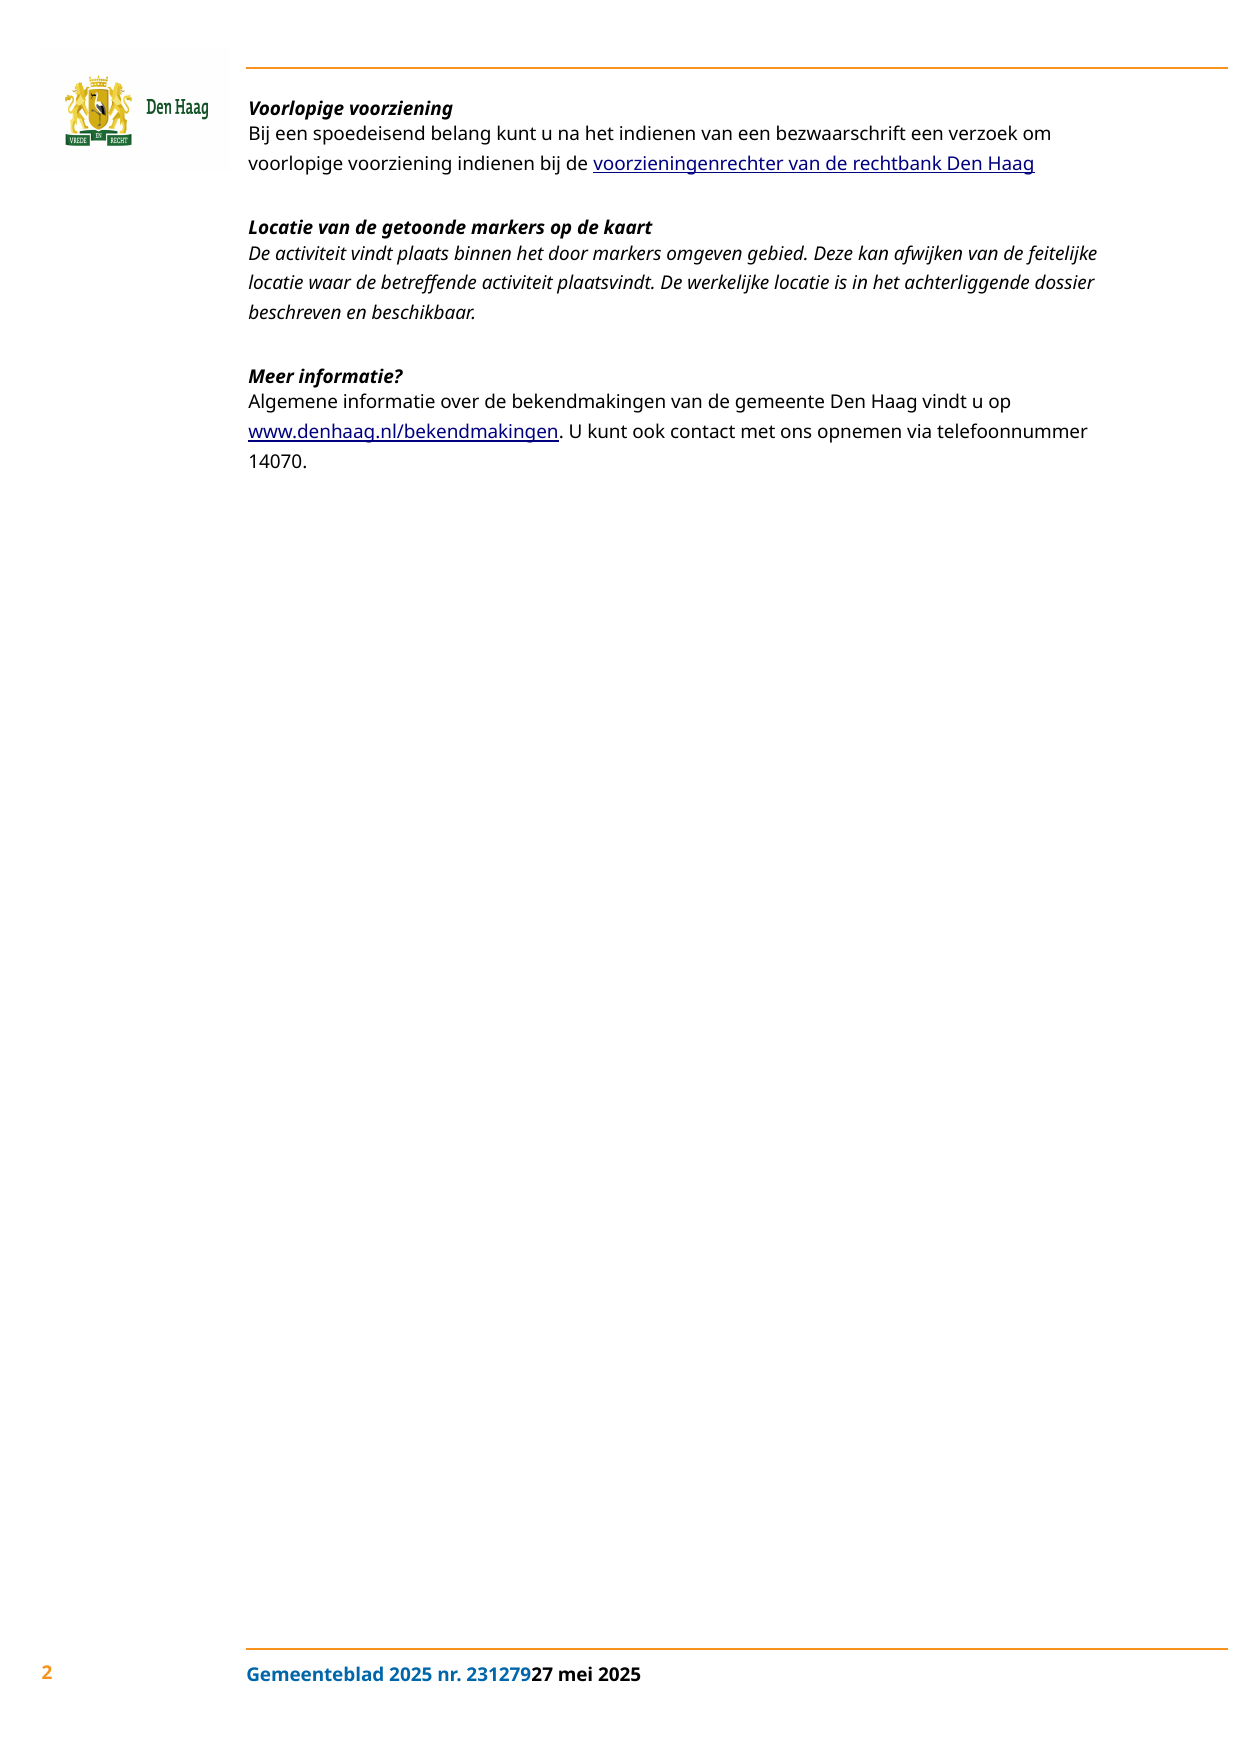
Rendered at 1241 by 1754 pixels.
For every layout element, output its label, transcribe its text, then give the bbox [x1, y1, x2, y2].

picture [41, 47, 231, 172]
text Bij een spoedeisend belang kunt u na het indienen van een bezwaarschrift een verzoek om voorlopige voorziening indienen bij de voorzieningenrechter van de rechtbank Den Haag [248, 121, 1152, 176]
text Meer informatie? [248, 363, 1152, 389]
text Algemene informatie over de bekendmakingen van de gemeente Den Haag vindt u op www.denhaag.nl/bekendmakingen. U kunt ook contact met ons opnemen via telefoonnummer 14070. [248, 389, 1152, 473]
text Voorlopige voorziening [248, 95, 1152, 121]
text De activiteit vindt plaats binnen het door markers omgeven gebied. Deze kan afwijken van de feitelijke locatie waar de betreffende activiteit plaatsvindt. De werkelijke locatie is in het achterliggende dossier beschreven en beschikbaar. [248, 240, 1152, 325]
text Locatie van de getoonde markers op de kaart [248, 214, 1152, 240]
